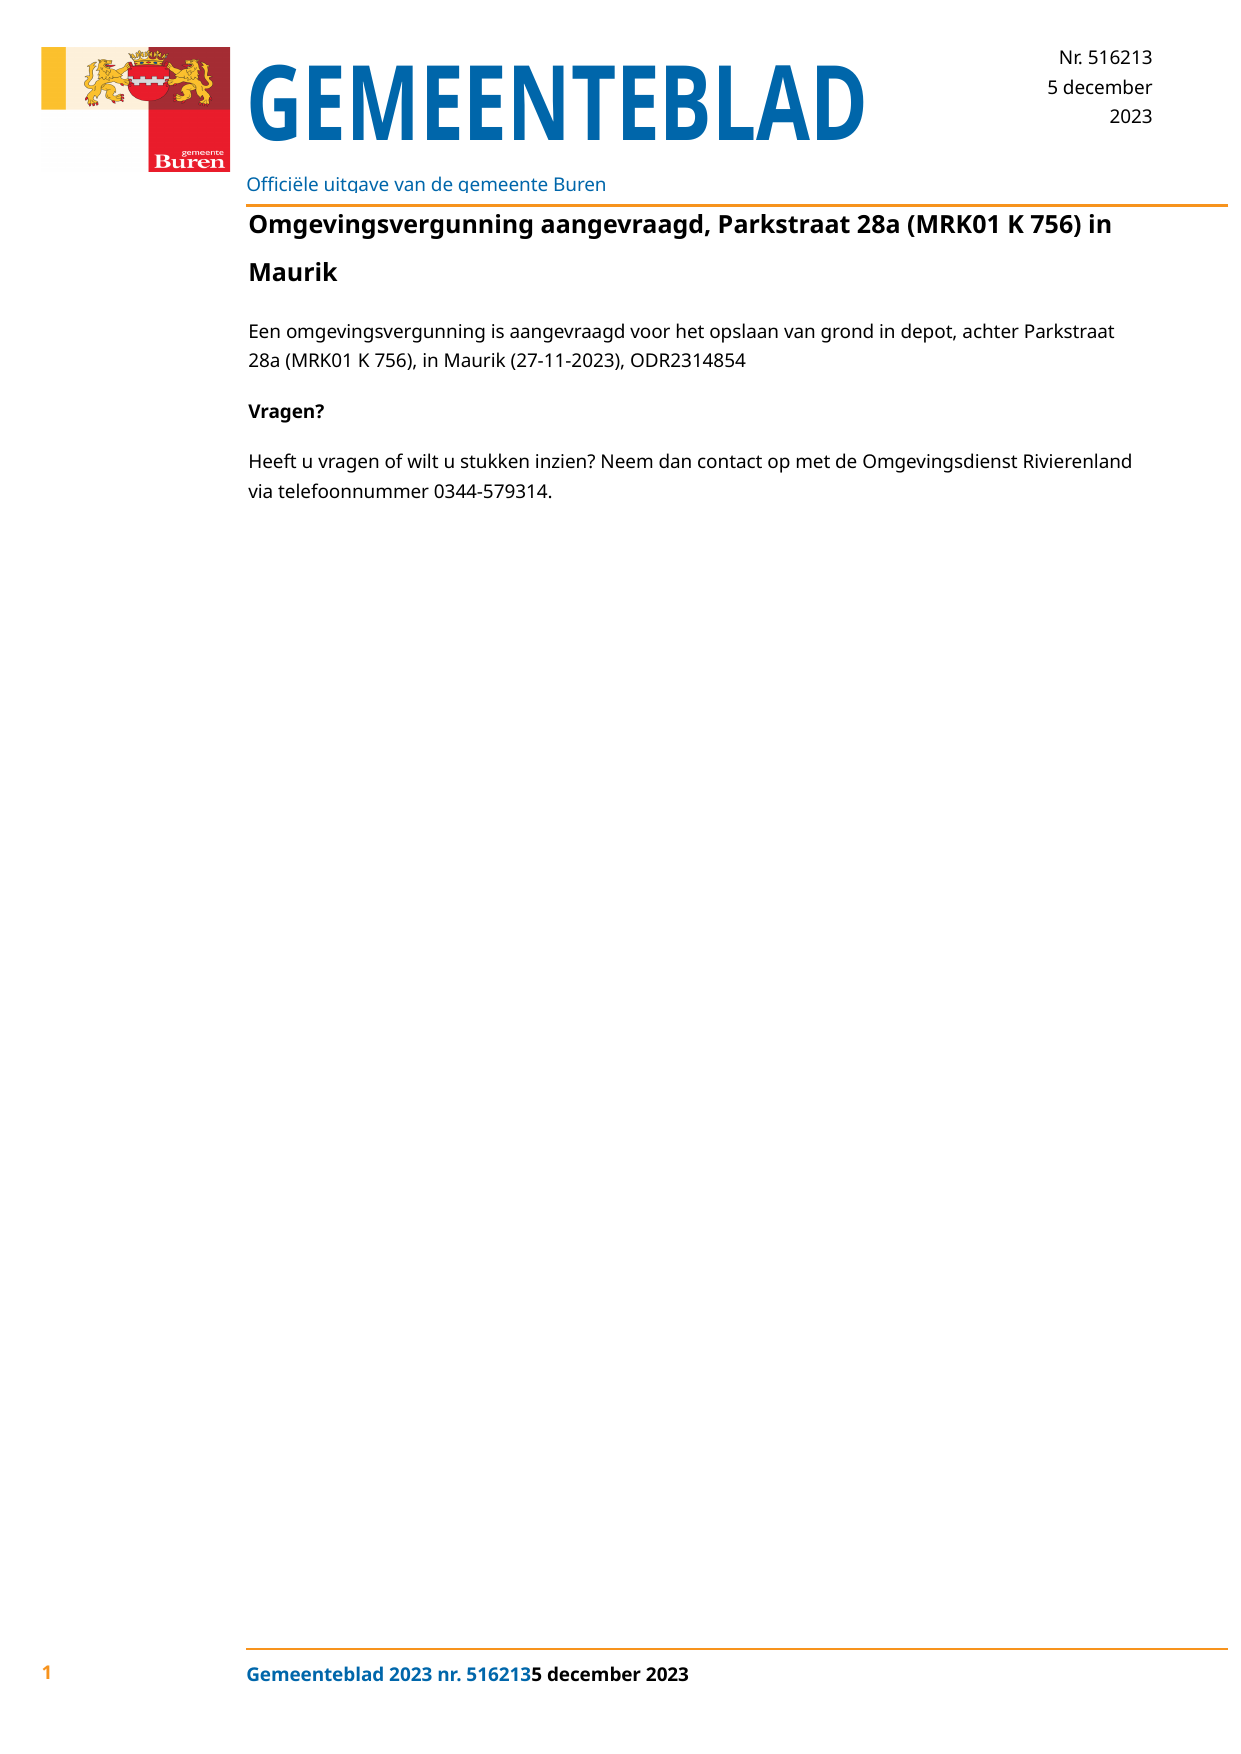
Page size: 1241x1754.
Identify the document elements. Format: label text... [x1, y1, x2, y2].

text Omgevingsvergunning aangevraagd, Parkstraat 28a (MRK01 K 756) in Maurik [248, 207, 1152, 288]
text Een omgevingsvergunning is aangevraagd voor het opslaan van grond in depot, achter Parkstraat 28a (MRK01 K 756), in Maurik (27-11-2023), ODR2314854 [248, 318, 1152, 373]
text Vragen? [248, 398, 1152, 424]
text Heeft u vragen of wilt u stukken inzien? Neem dan contact op met de Omgevingsdienst Rivierenland via telefoonnummer 0344-579314. [248, 448, 1152, 504]
picture [41, 47, 231, 172]
